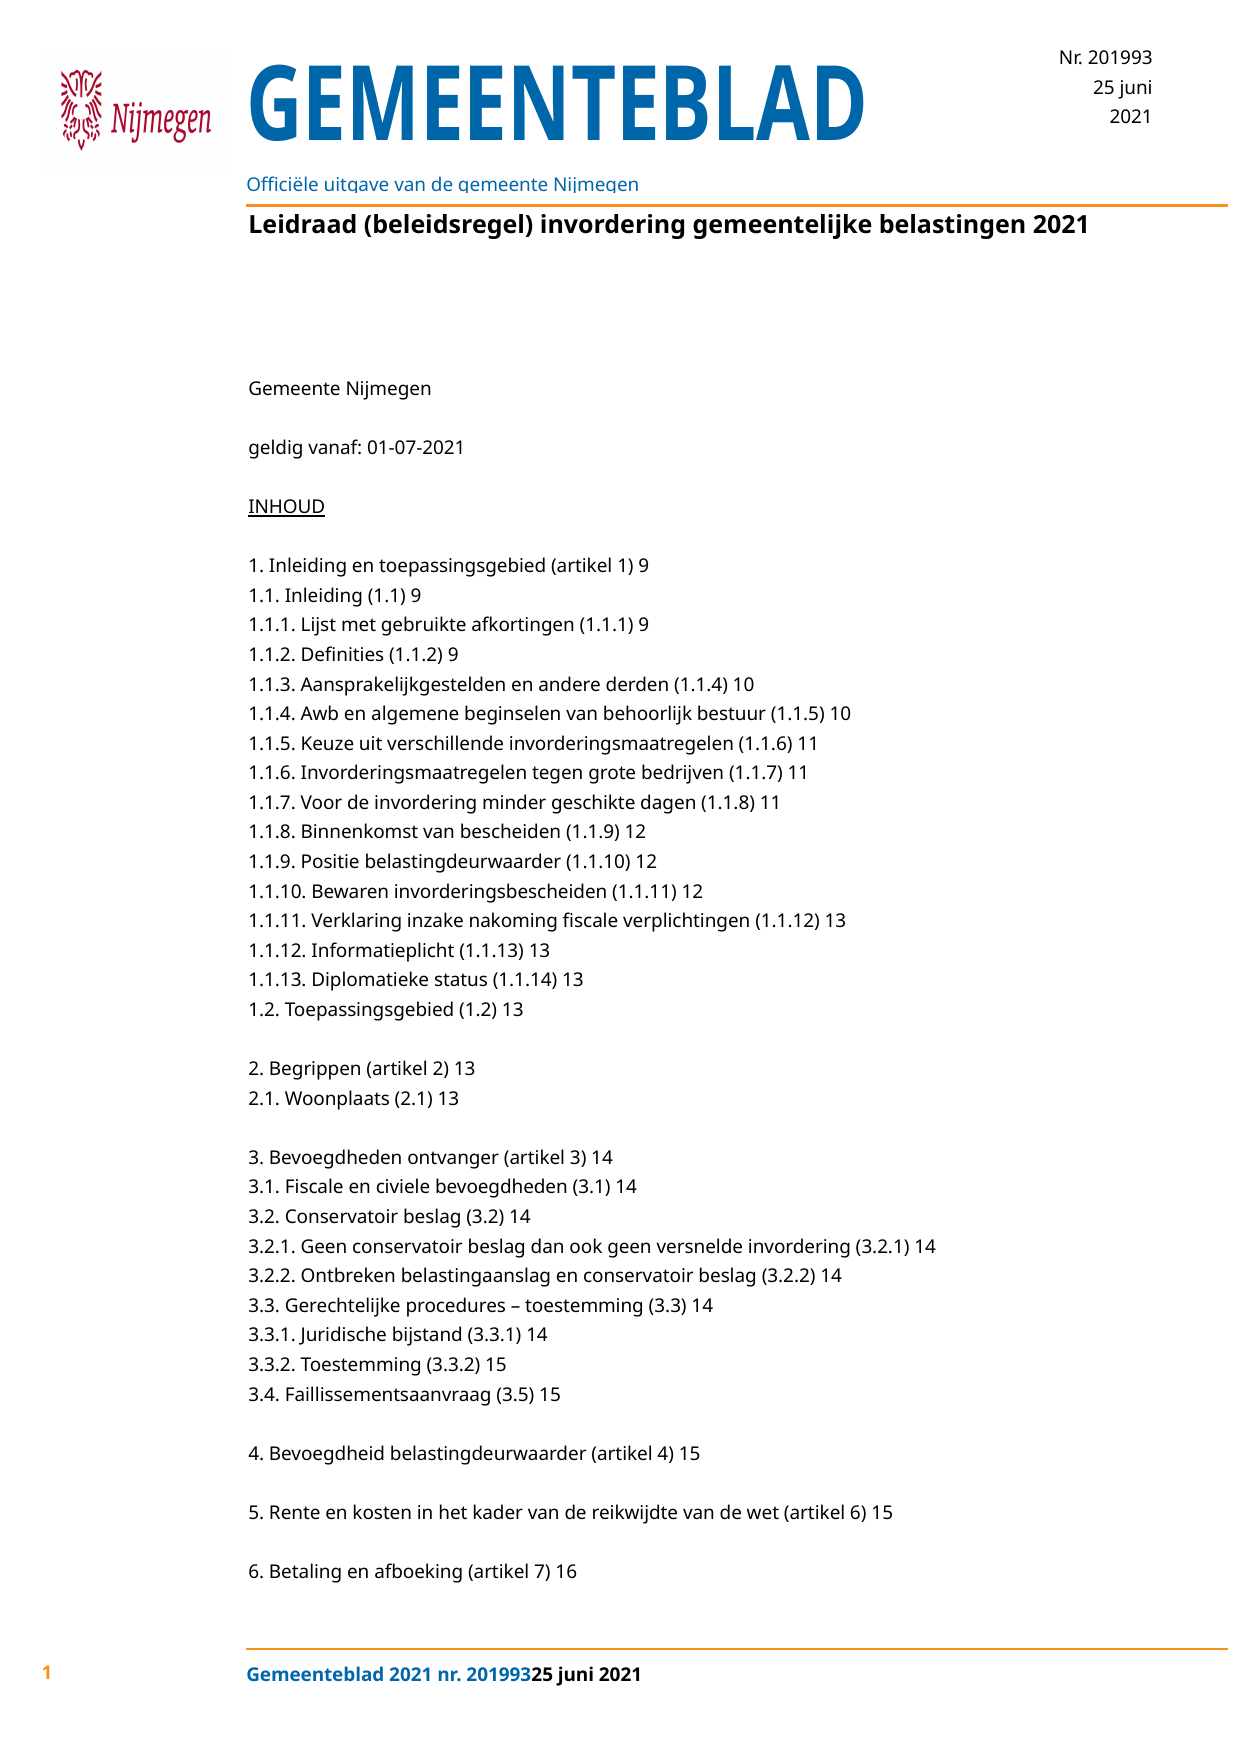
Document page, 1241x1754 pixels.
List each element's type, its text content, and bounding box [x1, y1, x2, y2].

text 2. Begrippen (artikel 2) 13 [248, 1055, 1152, 1081]
text 2.1. Woonplaats (2.1) 13 [248, 1085, 1152, 1111]
picture [41, 47, 231, 172]
text 1.2. Toepassingsgebied (1.2) 13 [248, 996, 1152, 1022]
text 6. Betaling en afboeking (artikel 7) 16 [248, 1558, 1152, 1584]
text 3.2.1. Geen conservatoir beslag dan ook geen versnelde invordering (3.2.1) 14 [248, 1233, 1152, 1258]
text 1.1.9. Positie belastingdeurwaarder (1.1.10) 12 [248, 848, 1152, 874]
text 1.1.13. Diplomatieke status (1.1.14) 13 [248, 967, 1152, 992]
text Leidraad (beleidsregel) invordering gemeentelijke belastingen 2021 [248, 207, 1152, 241]
text 3.3.2. Toestemming (3.3.2) 15 [248, 1351, 1152, 1377]
text 1.1.2. Definities (1.1.2) 9 [248, 641, 1152, 667]
text 1.1.4. Awb en algemene beginselen van behoorlijk bestuur (1.1.5) 10 [248, 700, 1152, 726]
text 3.1. Fiscale en civiele bevoegdheden (3.1) 14 [248, 1174, 1152, 1199]
text INHOUD [248, 493, 1152, 519]
text 1.1.11. Verklaring inzake nakoming fiscale verplichtingen (1.1.12) 13 [248, 907, 1152, 933]
text geldig vanaf: 01-07-2021 [248, 434, 1152, 460]
text 3.2.2. Ontbreken belastingaanslag en conservatoir beslag (3.2.2) 14 [248, 1262, 1152, 1288]
text 1.1.5. Keuze uit verschillende invorderingsmaatregelen (1.1.6) 11 [248, 730, 1152, 756]
text 1.1.3. Aansprakelijkgestelden en andere derden (1.1.4) 10 [248, 671, 1152, 696]
text 1.1.12. Informatieplicht (1.1.13) 13 [248, 937, 1152, 963]
text 1.1.6. Invorderingsmaatregelen tegen grote bedrijven (1.1.7) 11 [248, 759, 1152, 785]
text 1.1.7. Voor de invordering minder geschikte dagen (1.1.8) 11 [248, 789, 1152, 815]
text 3. Bevoegdheden ontvanger (artikel 3) 14 [248, 1144, 1152, 1170]
text 1.1.10. Bewaren invorderingsbescheiden (1.1.11) 12 [248, 878, 1152, 903]
text 3.4. Faillissementsaanvraag (3.5) 15 [248, 1381, 1152, 1406]
text 5. Rente en kosten in het kader van de reikwijdte van de wet (artikel 6) 15 [248, 1499, 1152, 1525]
text 1.1.8. Binnenkomst van bescheiden (1.1.9) 12 [248, 819, 1152, 844]
text Gemeente Nijmegen [248, 375, 1152, 401]
text 4. Bevoegdheid belastingdeurwaarder (artikel 4) 15 [248, 1440, 1152, 1466]
text 3.3. Gerechtelijke procedures – toestemming (3.3) 14 [248, 1292, 1152, 1318]
text 3.3.1. Juridische bijstand (3.3.1) 14 [248, 1322, 1152, 1347]
text 1. Inleiding en toepassingsgebied (artikel 1) 9 [248, 552, 1152, 578]
text 1.1.1. Lijst met gebruikte afkortingen (1.1.1) 9 [248, 612, 1152, 637]
text 3.2. Conservatoir beslag (3.2) 14 [248, 1203, 1152, 1229]
text 1.1. Inleiding (1.1) 9 [248, 582, 1152, 608]
